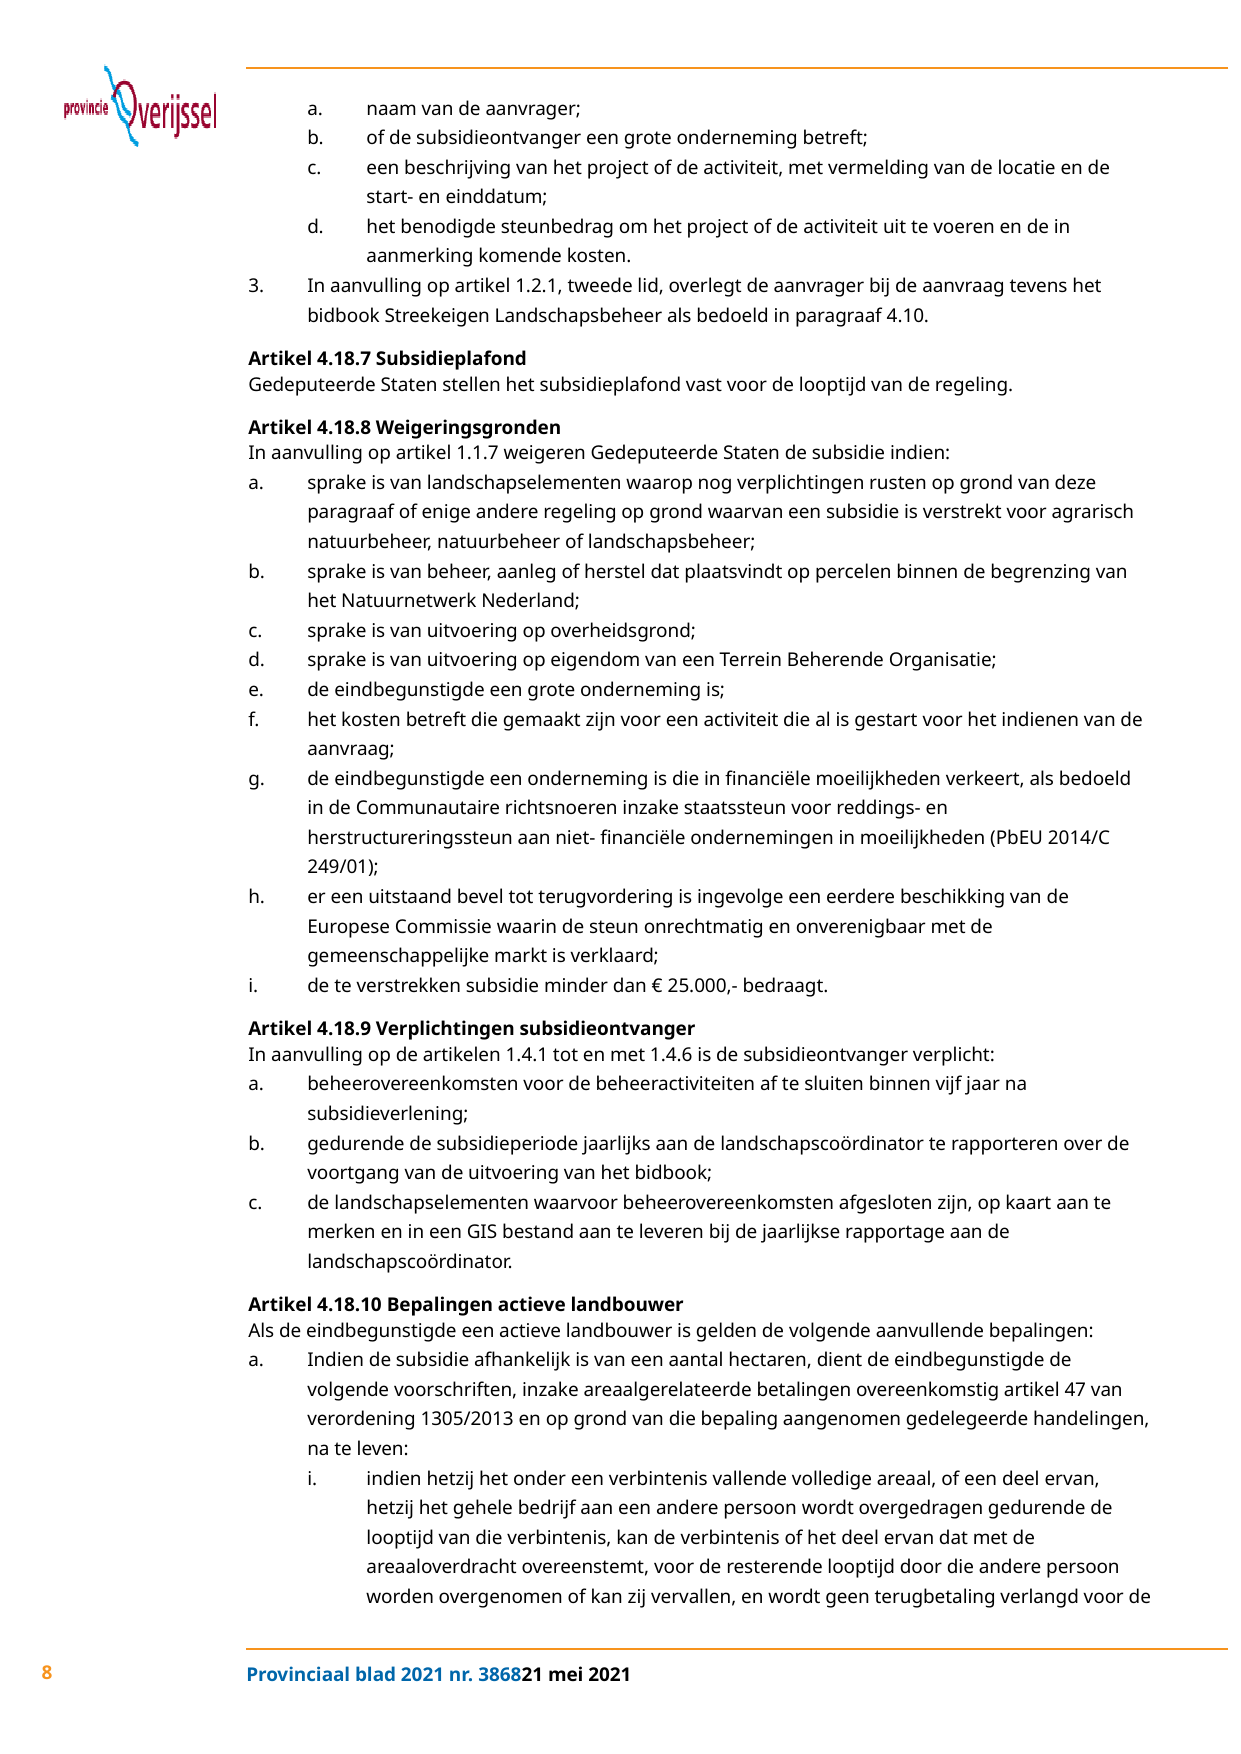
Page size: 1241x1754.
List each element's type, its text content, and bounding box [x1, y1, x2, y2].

list de landschapselementen waarvoor beheerovereenkomsten afgesloten zijn, op kaart aan te merken en in een GIS bestand aan te leveren bij de jaarlijkse rapportage aan de landschapscoördinator. [248, 1189, 1152, 1274]
list naam van de aanvrager; [307, 95, 1152, 121]
list het kosten betreft die gemaakt zijn voor een activiteit die al is gestart voor het indienen van de aanvraag; [248, 706, 1152, 761]
text Gedeputeerde Staten stellen het subsidieplafond vast voor de looptijd van de regeling. [248, 371, 1152, 396]
text In aanvulling op de artikelen 1.4.1 tot en met 1.4.6 is de subsidieontvanger verplicht: [248, 1041, 1152, 1067]
list of de subsidieontvanger een grote onderneming betreft; [307, 124, 1152, 150]
text Artikel 4.18.10 Bepalingen actieve landbouwer [248, 1291, 1152, 1317]
list In aanvulling op artikel 1.2.1, tweede lid, overlegt de aanvrager bij de aanvraag tevens het bidbook Streekeigen Landschapsbeheer als bedoeld in paragraaf 4.10. [248, 272, 1152, 328]
text In aanvulling op artikel 1.1.7 weigeren Gedeputeerde Staten de subsidie indien: [248, 439, 1152, 465]
list gedurende de subsidieperiode jaarlijks aan de landschapscoördinator te rapporteren over de voortgang van de uitvoering van het bidbook; [248, 1130, 1152, 1185]
list het benodigde steunbedrag om het project of de activiteit uit te voeren en de in aanmerking komende kosten. [307, 213, 1152, 268]
list er een uitstaand bevel tot terugvordering is ingevolge een eerdere beschikking van de Europese Commissie waarin de steun onrechtmatig en onverenigbaar met de gemeenschappelijke markt is verklaard; [248, 883, 1152, 968]
list de eindbegunstigde een grote onderneming is; [248, 676, 1152, 702]
list sprake is van landschapselementen waarop nog verplichtingen rusten op grond van deze paragraaf of enige andere regeling op grond waarvan een subsidie is verstrekt voor agrarisch natuurbeheer, natuurbeheer of landschapsbeheer; [248, 469, 1152, 554]
list sprake is van uitvoering op eigendom van een Terrein Beherende Organisatie; [248, 647, 1152, 672]
text Artikel 4.18.8 Weigeringsgronden [248, 414, 1152, 439]
text Artikel 4.18.9 Verplichtingen subsidieontvanger [248, 1015, 1152, 1041]
list de te verstrekken subsidie minder dan € 25.000,- bedraagt. [248, 972, 1152, 998]
text Als de eindbegunstigde een actieve landbouwer is gelden de volgende aanvullende bepalingen: [248, 1317, 1152, 1343]
text Artikel 4.18.7 Subsidieplafond [248, 345, 1152, 371]
list sprake is van uitvoering op overheidsgrond; [248, 617, 1152, 643]
list sprake is van beheer, aanleg of herstel dat plaatsvindt op percelen binnen de begrenzing van het Natuurnetwerk Nederland; [248, 558, 1152, 613]
picture [41, 47, 231, 172]
list indien hetzij het onder een verbintenis vallende volledige areaal, of een deel ervan, hetzij het gehele bedrijf aan een andere persoon wordt overgedragen gedurende de looptijd van die verbintenis, kan de verbintenis of het deel ervan dat met de areaaloverdracht overeenstemt, voor de resterende looptijd door die andere persoon worden overgenomen of kan zij vervallen, en wordt geen terugbetaling verlangd voor de [307, 1465, 1152, 1609]
list een beschrijving van het project of de activiteit, met vermelding van de locatie en de start- en einddatum; [307, 154, 1152, 209]
list de eindbegunstigde een onderneming is die in financiële moeilijkheden verkeert, als bedoeld in de Communautaire richtsnoeren inzake staatssteun voor reddings- en herstructureringssteun aan niet- financiële ondernemingen in moeilijkheden (PbEU 2014/C 249/01); [248, 765, 1152, 879]
list beheerovereenkomsten voor de beheeractiviteiten af te sluiten binnen vijf jaar na subsidieverlening; [248, 1071, 1152, 1126]
list Indien de subsidie afhankelijk is van een aantal hectaren, dient de eindbegunstigde de volgende voorschriften, inzake areaalgerelateerde betalingen overeenkomstig artikel 47 van verordening 1305/2013 en op grond van die bepaling aangenomen gedelegeerde handelingen, na te leven: [248, 1346, 1152, 1461]
